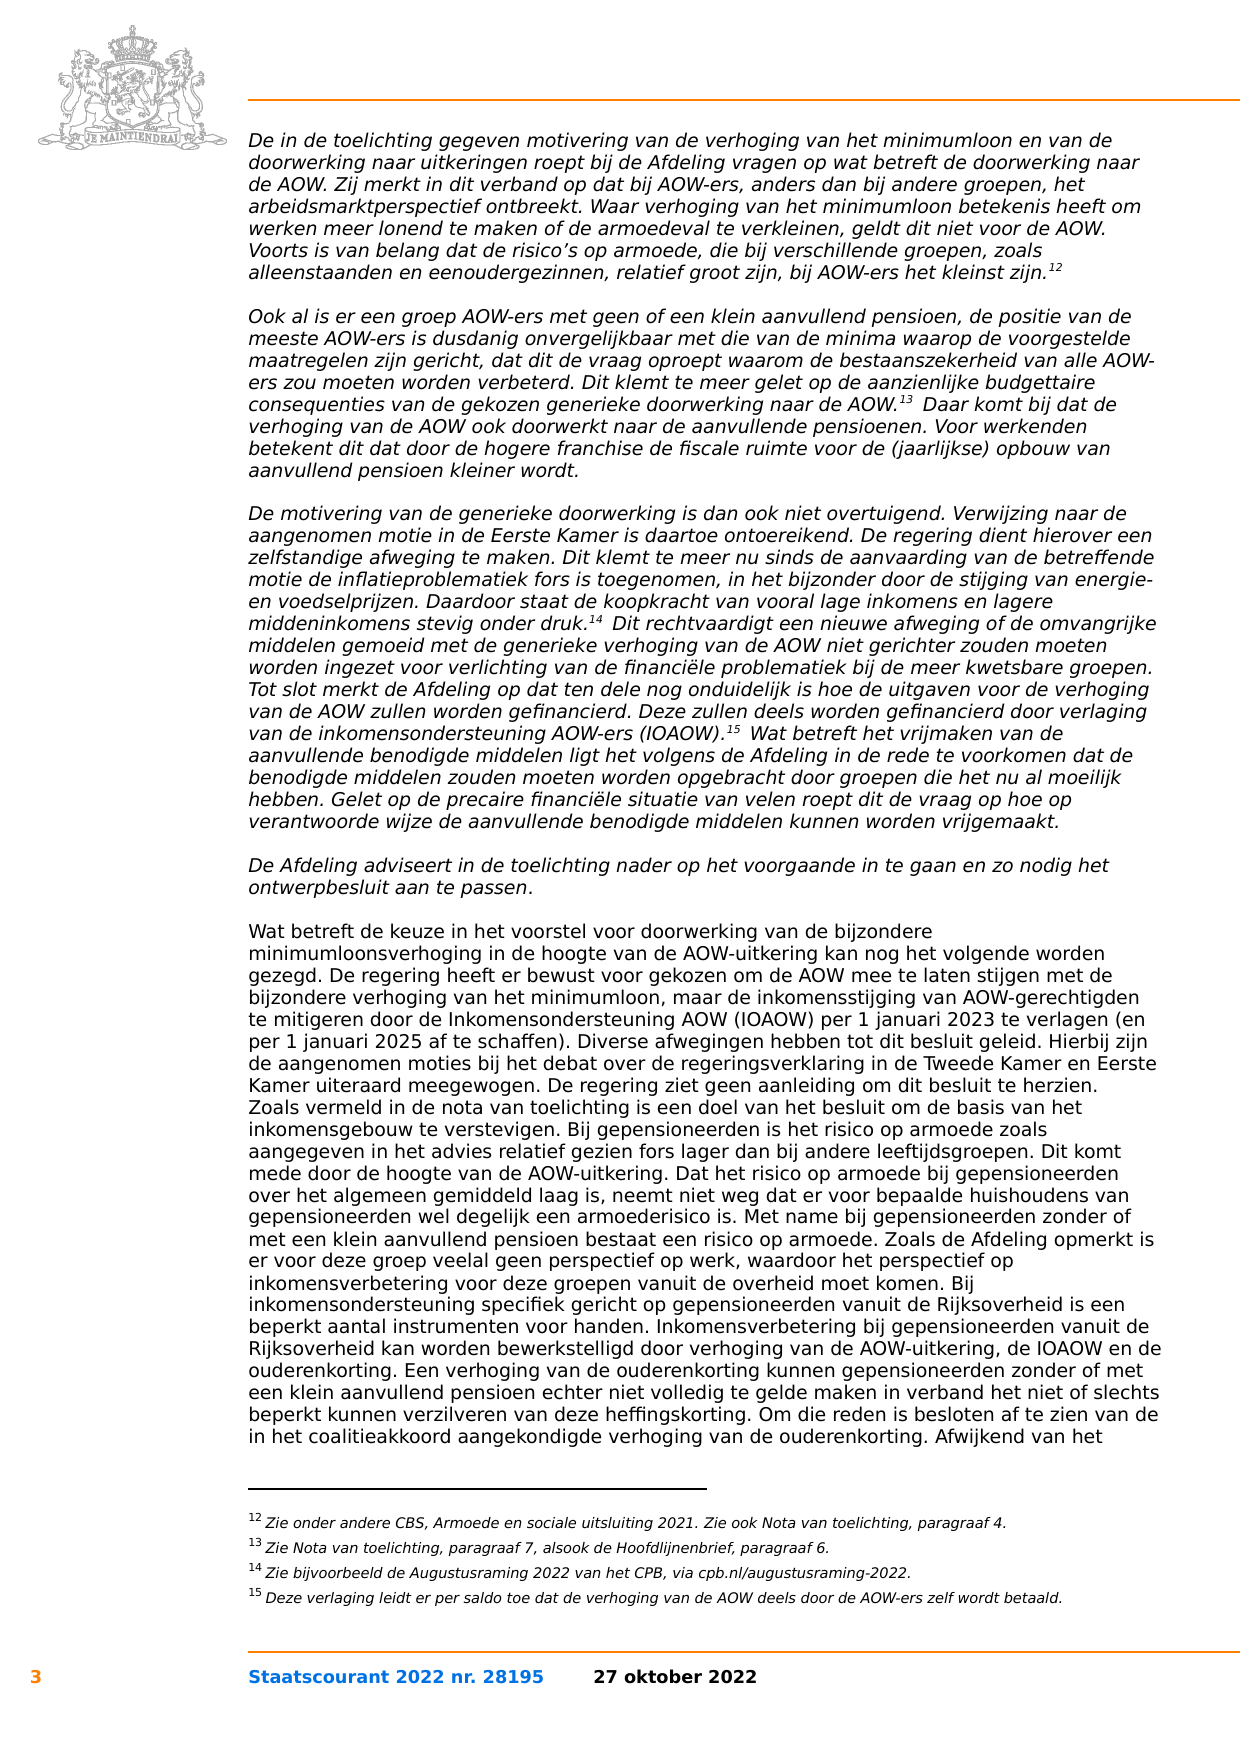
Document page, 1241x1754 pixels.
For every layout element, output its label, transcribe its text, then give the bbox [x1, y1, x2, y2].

text Wat betreft de keuze in het voorstel voor doorwerking van de bijzondere minimumloonsverhoging in de hoogte van de AOW-uitkering kan nog het volgende worden gezegd. De regering heeft er bewust voor gekozen om de AOW mee te laten stijgen met de bijzondere verhoging van het minimumloon, maar de inkomensstijging van AOW-gerechtigden te mitigeren door de Inkomensondersteuning AOW (IOAOW) per 1 januari 2023 te verlagen (en per 1 januari 2025 af te schaffen). Diverse afwegingen hebben tot dit besluit geleid. Hierbij zijn de aangenomen moties bij het debat over de regeringsverklaring in de Tweede Kamer en Eerste Kamer uiteraard meegewogen. De regering ziet geen aanleiding om dit besluit te herzien. [248, 921, 1163, 1097]
text De in de toelichting gegeven motivering van de verhoging van het minimumloon en van de doorwerking naar uitkeringen roept bij de Afdeling vragen op wat betreft de doorwerking naar de AOW. Zij merkt in dit verband op dat bij AOW-ers, anders dan bij andere groepen, het arbeidsmarktperspectief ontbreekt. Waar verhoging van het minimumloon betekenis heeft om werken meer lonend te maken of de armoedeval te verkleinen, geldt dit niet voor de AOW. Voorts is van belang dat de risico’s op armoede, die bij verschillende groepen, zoals alleenstaanden en eenoudergezinnen, relatief groot zijn, bij AOW-ers het kleinst zijn. [248, 130, 1163, 284]
picture [38, 25, 227, 150]
text Deze verlaging leidt er per saldo toe dat de verhoging van de AOW deels door de AOW-ers zelf wordt betaald. [248, 1586, 1163, 1608]
text De Afdeling adviseert in de toelichting nader op het voorgaande in te gaan en zo nodig het ontwerpbesluit aan te passen. [248, 855, 1163, 899]
text De motivering van de generieke doorwerking is dan ook niet overtuigend. Verwijzing naar de aangenomen motie in de Eerste Kamer is daartoe ontoereikend. De regering dient hierover een zelfstandige afweging te maken. Dit klemt te meer nu sinds de aanvaarding van de betreffende motie de inflatieproblematiek fors is toegenomen, in het bijzonder door de stijging van energie- en voedselprijzen. Daardoor staat de koopkracht van vooral lage inkomens en lagere middeninkomens stevig onder druk. Dit rechtvaardigt een nieuwe afweging of de omvangrijke middelen gemoeid met de generieke verhoging van de AOW niet gerichter zouden moeten worden ingezet voor verlichting van de financiële problematiek bij de meer kwetsbare groepen. [248, 503, 1163, 679]
text Tot slot merkt de Afdeling op dat ten dele nog onduidelijk is hoe de uitgaven voor de verhoging van de AOW zullen worden gefinancierd. Deze zullen deels worden gefinancierd door verlaging van de inkomensondersteuning AOW-ers (IOAOW). Wat betreft het vrijmaken van de aanvullende benodigde middelen ligt het volgens de Afdeling in de rede te voorkomen dat de benodigde middelen zouden moeten worden opgebracht door groepen die het nu al moeilijk hebben. Gelet op de precaire financiële situatie van velen roept dit de vraag op hoe op verantwoorde wijze de aanvullende benodigde middelen kunnen worden vrijgemaakt. [248, 679, 1163, 833]
text Zoals vermeld in de nota van toelichting is een doel van het besluit om de basis van het inkomensgebouw te verstevigen. Bij gepensioneerden is het risico op armoede zoals aangegeven in het advies relatief gezien fors lager dan bij andere leeftijdsgroepen. Dit komt mede door de hoogte van de AOW-uitkering. Dat het risico op armoede bij gepensioneerden over het algemeen gemiddeld laag is, neemt niet weg dat er voor bepaalde huishoudens van gepensioneerden wel degelijk een armoederisico is. Met name bij gepensioneerden zonder of met een klein aanvullend pensioen bestaat een risico op armoede. Zoals de Afdeling opmerkt is er voor deze groep veelal geen perspectief op werk, waardoor het perspectief op inkomensverbetering voor deze groepen vanuit de overheid moet komen. Bij inkomensondersteuning specifiek gericht op gepensioneerden vanuit de Rijksoverheid is een beperkt aantal instrumenten voor handen. Inkomensverbetering bij gepensioneerden vanuit de Rijksoverheid kan worden bewerkstelligd door verhoging van de AOW-uitkering, de IOAOW en de ouderenkorting. Een verhoging van de ouderenkorting kunnen gepensioneerden zonder of met een klein aanvullend pensioen echter niet volledig te gelde maken in verband het niet of slechts beperkt kunnen verzilveren van deze heffingskorting. Om die reden is besloten af te zien van de in het coalitieakkoord aangekondigde verhoging van de ouderenkorting. Afwijkend van het [248, 1097, 1163, 1448]
text Zie onder andere CBS, Armoede en sociale uitsluiting 2021. Zie ook Nota van toelichting, paragraaf 4. [248, 1511, 1163, 1533]
text Ook al is er een groep AOW-ers met geen of een klein aanvullend pensioen, de positie van de meeste AOW-ers is dusdanig onvergelijkbaar met die van de minima waarop de voorgestelde maatregelen zijn gericht, dat dit de vraag oproept waarom de bestaanszekerheid van alle AOW-ers zou moeten worden verbeterd. Dit klemt te meer gelet op de aanzienlijke budgettaire consequenties van de gekozen generieke doorwerking naar de AOW. Daar komt bij dat de verhoging van de AOW ook doorwerkt naar de aanvullende pensioenen. Voor werkenden betekent dit dat door de hogere franchise de fiscale ruimte voor de (jaarlijkse) opbouw van aanvullend pensioen kleiner wordt. [248, 306, 1163, 481]
text Zie bijvoorbeeld de Augustusraming 2022 van het CPB, via cpb.nl/augustusraming-2022. [248, 1561, 1163, 1583]
text Zie Nota van toelichting, paragraaf 7, alsook de Hoofdlijnenbrief, paragraaf 6. [248, 1536, 1163, 1558]
